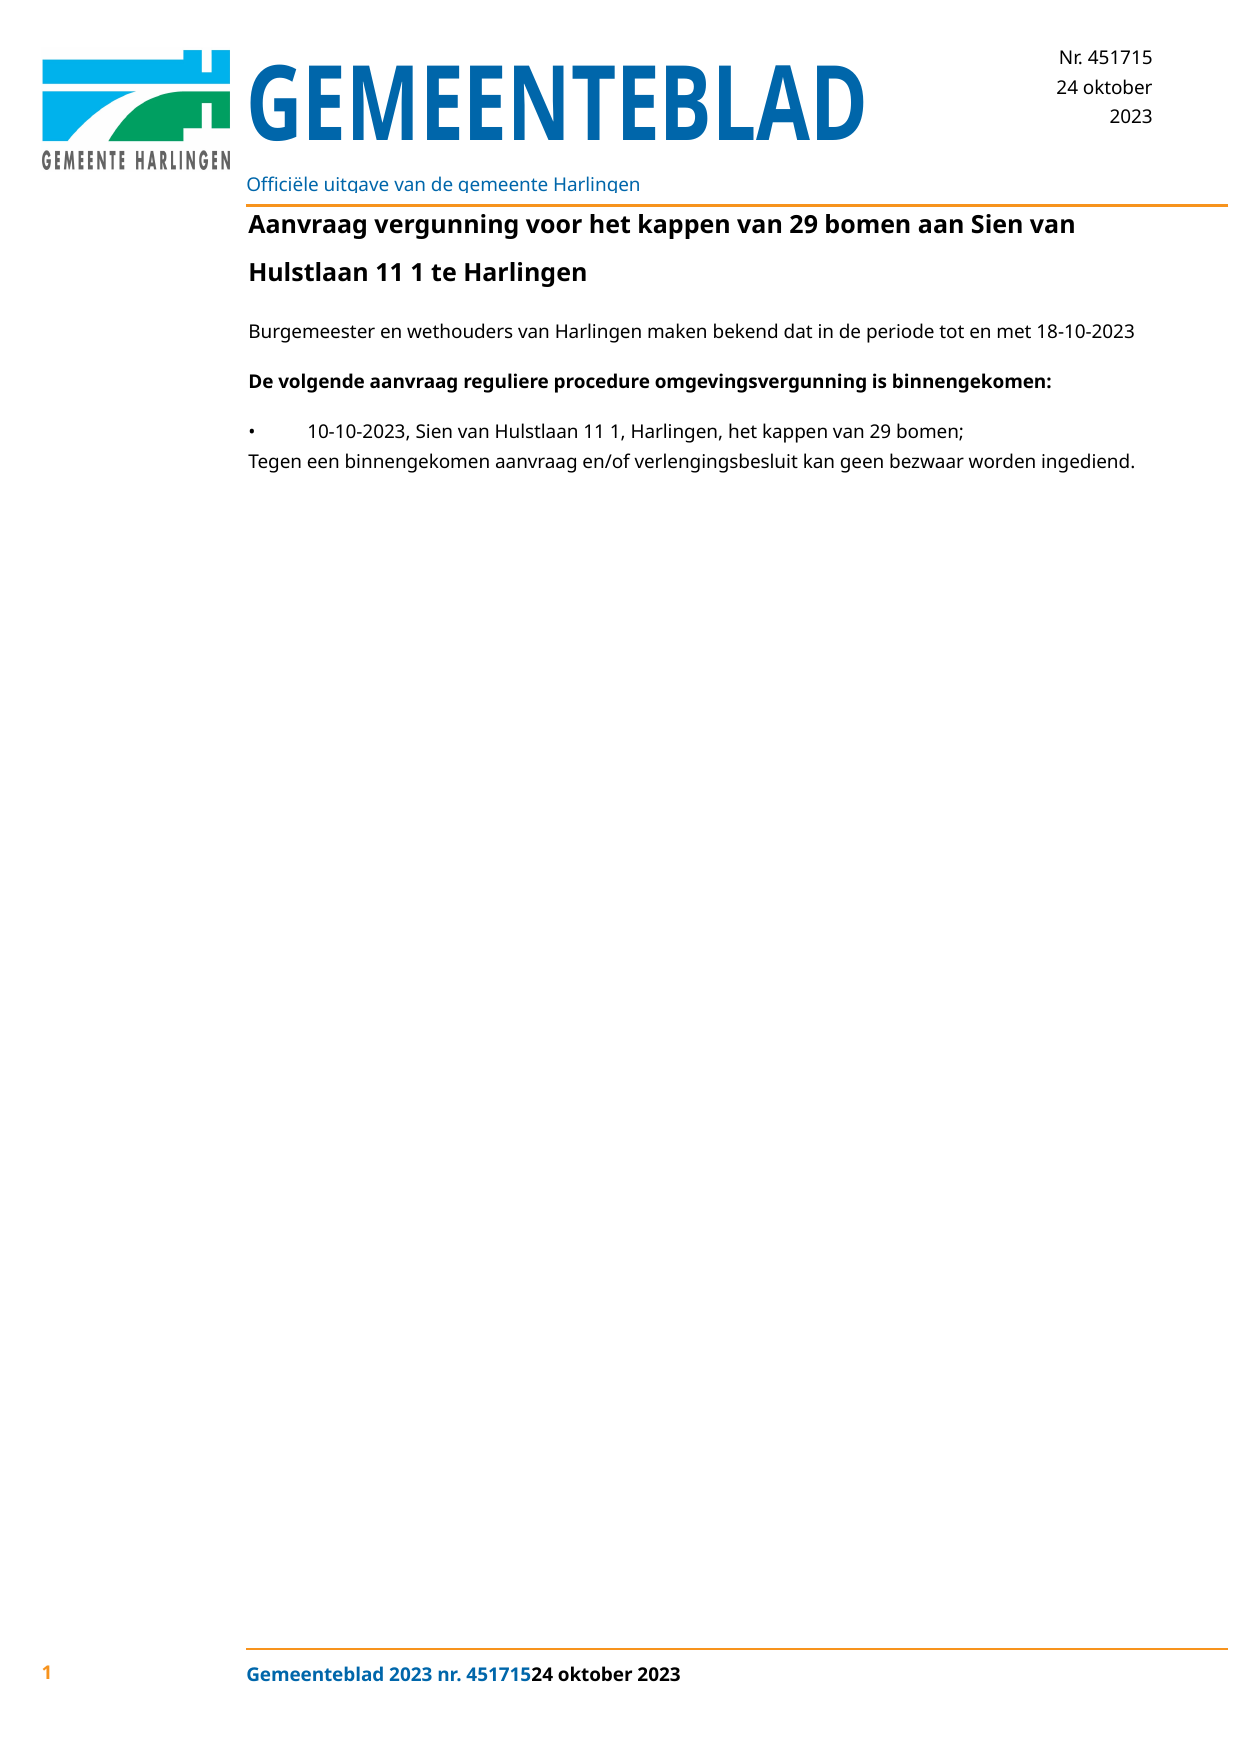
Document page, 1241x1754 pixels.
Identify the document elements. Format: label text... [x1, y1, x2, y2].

text Burgemeester en wethouders van Harlingen maken bekend dat in de periode tot en met 18-10-2023 [248, 318, 1152, 344]
text Tegen een binnengekomen aanvraag en/of verlengingsbesluit kan geen bezwaar worden ingediend. [248, 448, 1152, 474]
text Aanvraag vergunning voor het kappen van 29 bomen aan Sien van Hulstlaan 11 1 te Harlingen [248, 207, 1152, 288]
text De volgende aanvraag reguliere procedure omgevingsvergunning is binnengekomen: [248, 368, 1152, 394]
picture [41, 47, 231, 172]
list 10-10-2023, Sien van Hulstlaan 11 1, Harlingen, het kappen van 29 bomen; [248, 419, 1152, 444]
